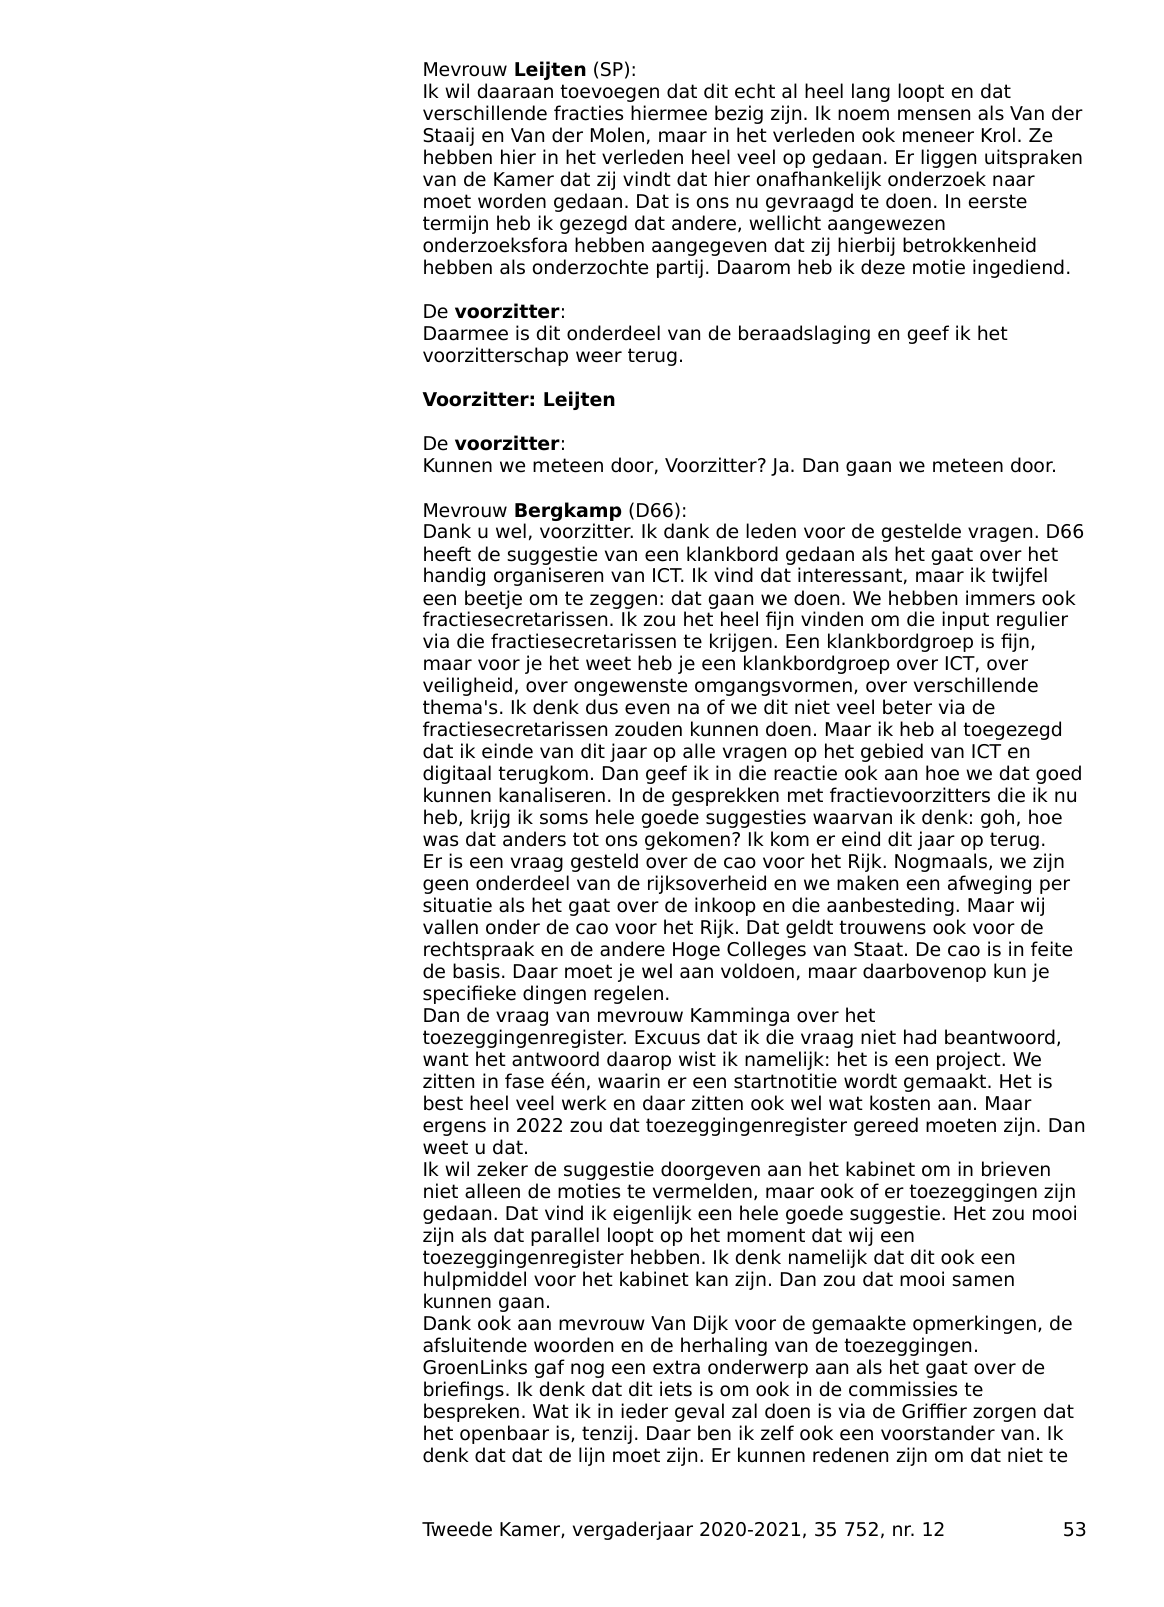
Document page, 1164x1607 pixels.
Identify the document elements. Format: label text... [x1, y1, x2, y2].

text De voorzitter: [422, 433, 1087, 455]
text Mevrouw Leijten (SP): [422, 59, 1087, 81]
text Ik wil zeker de suggestie doorgeven aan het kabinet om in brieven niet alleen de moties te vermelden, maar ook of er toezeggingen zijn gedaan. Dat vind ik eigenlijk een hele goede suggestie. Het zou mooi zijn als dat parallel loopt op het moment dat wij een toezeggingenregister hebben. Ik denk namelijk dat dit ook een hulpmiddel voor het kabinet kan zijn. Dan zou dat mooi samen kunnen gaan. [422, 1159, 1087, 1313]
text Dank u wel, voorzitter. Ik dank de leden voor de gestelde vragen. D66 heeft de suggestie van een klankbord gedaan als het gaat over het handig organiseren van ICT. Ik vind dat interessant, maar ik twijfel een beetje om te zeggen: dat gaan we doen. We hebben immers ook fractiesecretarissen. Ik zou het heel fijn vinden om die input regulier via die fractiesecretarissen te krijgen. Een klankbordgroep is fijn, maar voor je het weet heb je een klankbordgroep over ICT, over veiligheid, over ongewenste omgangsvormen, over verschillende thema's. Ik denk dus even na of we dit niet veel beter via de fractiesecretarissen zouden kunnen doen. Maar ik heb al toegezegd dat ik einde van dit jaar op alle vragen op het gebied van ICT en digitaal terugkom. Dan geef ik in die reactie ook aan hoe we dat goed kunnen kanaliseren. In de gesprekken met fractievoorzitters die ik nu heb, krijg ik soms hele goede suggesties waarvan ik denk: goh, hoe was dat anders tot ons gekomen? Ik kom er eind dit jaar op terug. [422, 521, 1087, 851]
text Daarmee is dit onderdeel van de beraadslaging en geef ik het voorzitterschap weer terug. [422, 323, 1087, 367]
text De voorzitter: [422, 301, 1087, 323]
text Dank ook aan mevrouw Van Dijk voor de gemaakte opmerkingen, de afsluitende woorden en de herhaling van de toezeggingen. [422, 1313, 1087, 1357]
text GroenLinks gaf nog een extra onderwerp aan als het gaat over de briefings. Ik denk dat dit iets is om ook in de commissies te bespreken. Wat ik in ieder geval zal doen is via de Griffier zorgen dat het openbaar is, tenzij. Daar ben ik zelf ook een voorstander van. Ik denk dat dat de lijn moet zijn. Er kunnen redenen zijn om dat niet te [422, 1357, 1087, 1467]
text Mevrouw Bergkamp (D66): [422, 499, 1087, 521]
text Er is een vraag gesteld over de cao voor het Rijk. Nogmaals, we zijn geen onderdeel van de rijksoverheid en we maken een afweging per situatie als het gaat over de inkoop en die aanbesteding. Maar wij vallen onder de cao voor het Rijk. Dat geldt trouwens ook voor de rechtspraak en de andere Hoge Colleges van Staat. De cao is in feite de basis. Daar moet je wel aan voldoen, maar daarbovenop kun je specifieke dingen regelen. [422, 851, 1087, 1005]
text Kunnen we meteen door, Voorzitter? Ja. Dan gaan we meteen door. [422, 455, 1087, 477]
text Ik wil daaraan toevoegen dat dit echt al heel lang loopt en dat verschillende fracties hiermee bezig zijn. Ik noem mensen als Van der Staaij en Van der Molen, maar in het verleden ook meneer Krol. Ze hebben hier in het verleden heel veel op gedaan. Er liggen uitspraken van de Kamer dat zij vindt dat hier onafhankelijk onderzoek naar moet worden gedaan. Dat is ons nu gevraagd te doen. In eerste termijn heb ik gezegd dat andere, wellicht aangewezen onderzoeksfora hebben aangegeven dat zij hierbij betrokkenheid hebben als onderzochte partij. Daarom heb ik deze motie ingediend. [422, 81, 1087, 279]
subtitle Voorzitter: Leijten [422, 389, 1087, 411]
text Dan de vraag van mevrouw Kamminga over het toezeggingenregister. Excuus dat ik die vraag niet had beantwoord, want het antwoord daarop wist ik namelijk: het is een project. We zitten in fase één, waarin er een startnotitie wordt gemaakt. Het is best heel veel werk en daar zitten ook wel wat kosten aan. Maar ergens in 2022 zou dat toezeggingenregister gereed moeten zijn. Dan weet u dat. [422, 1005, 1087, 1159]
